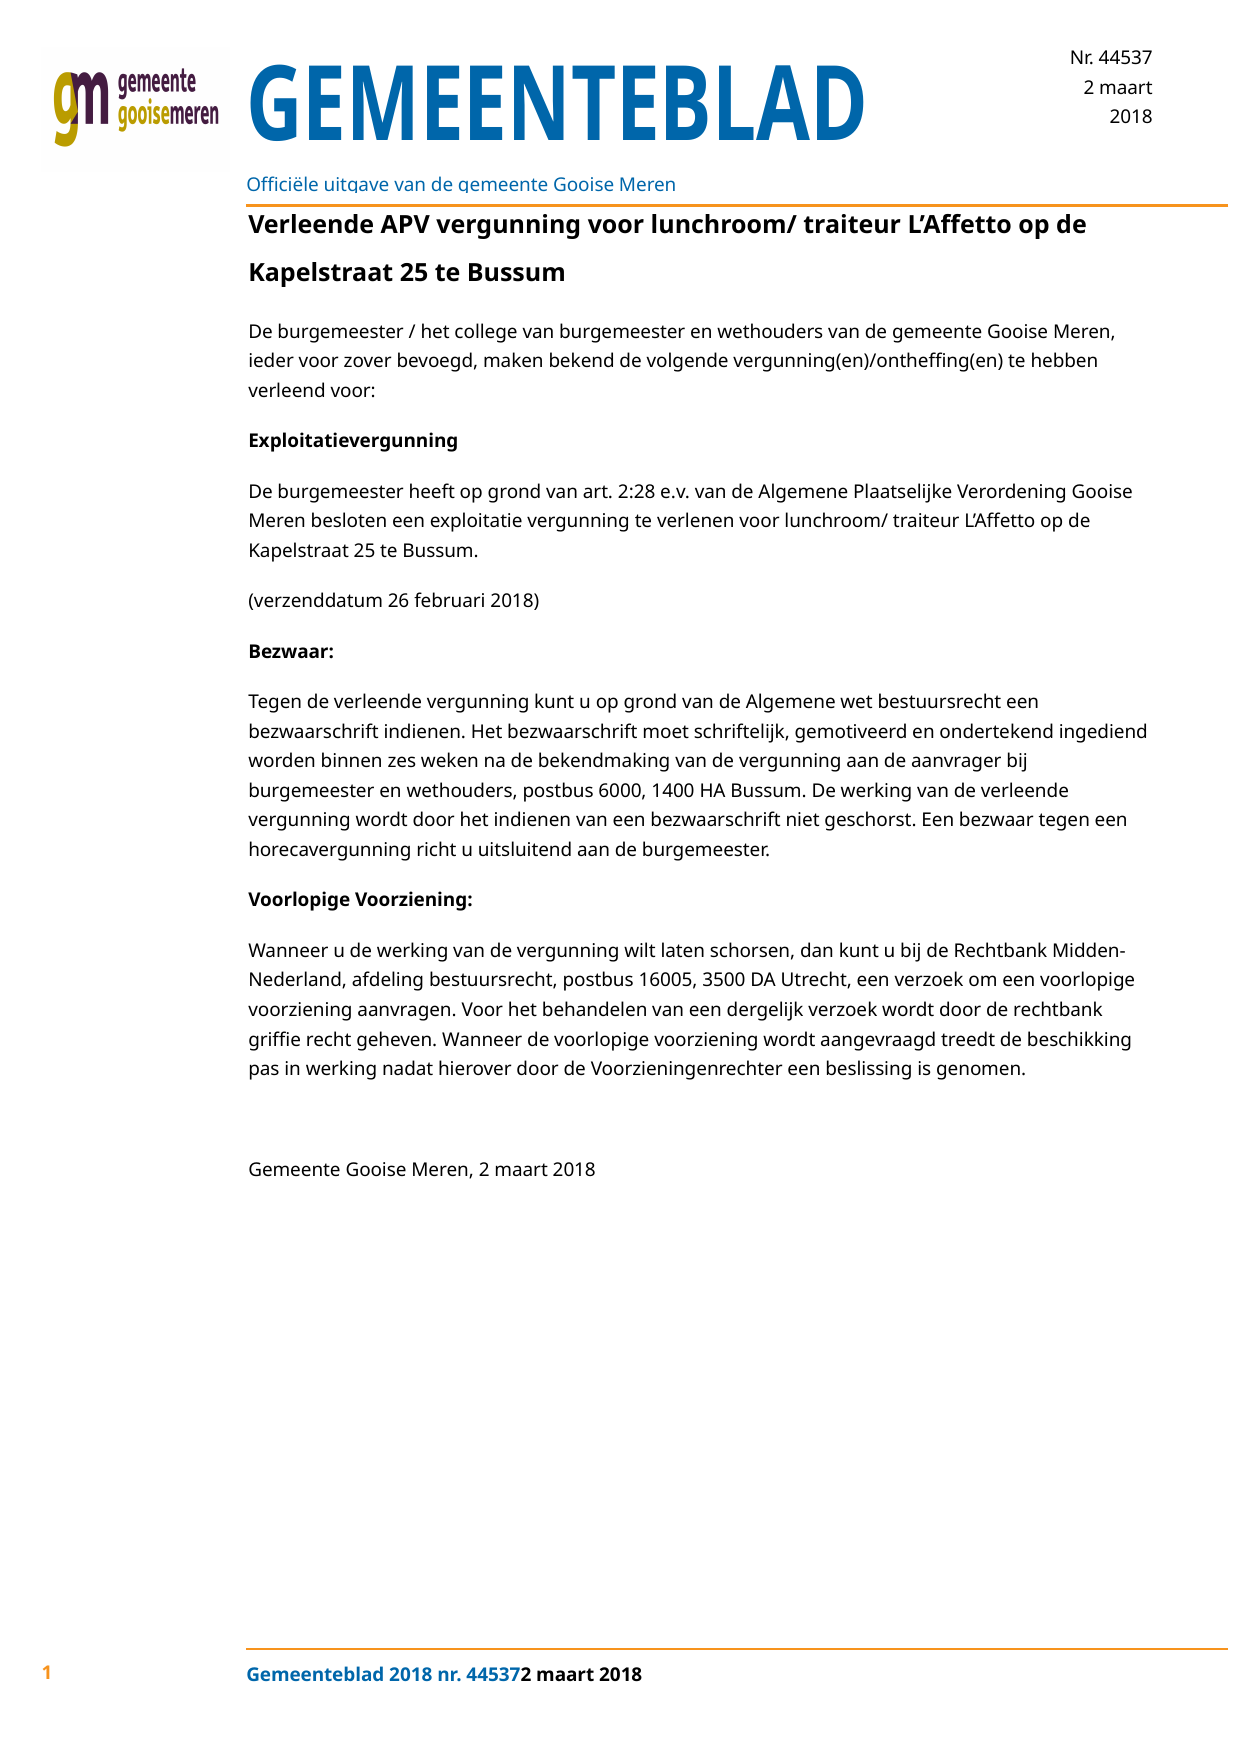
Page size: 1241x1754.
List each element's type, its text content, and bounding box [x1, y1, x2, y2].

text Bezwaar: [248, 638, 1152, 664]
text Gemeente Gooise Meren, 2 maart 2018 [248, 1156, 1152, 1182]
picture [41, 47, 231, 172]
text Verleende APV vergunning voor lunchroom/ traiteur L’Affetto op de Kapelstraat 25 te Bussum [248, 207, 1152, 288]
text De burgemeester / het college van burgemeester en wethouders van de gemeente Gooise Meren, ieder voor zover bevoegd, maken bekend de volgende vergunning(en)/ontheffing(en) te hebben verleend voor: [248, 318, 1152, 403]
text (verzenddatum 26 februari 2018) [248, 587, 1152, 613]
text Tegen de verleende vergunning kunt u op grond van de Algemene wet bestuursrecht een bezwaarschrift indienen. Het bezwaarschrift moet schriftelijk, gemotiveerd en ondertekend ingediend worden binnen zes weken na de bekendmaking van de vergunning aan de aanvrager bij burgemeester en wethouders, postbus 6000, 1400 HA Bussum. De werking van de verleende vergunning wordt door het indienen van een bezwaarschrift niet geschorst. Een bezwaar tegen een horecavergunning richt u uitsluitend aan de burgemeester. [248, 688, 1152, 862]
text De burgemeester heeft op grond van art. 2:28 e.v. van de Algemene Plaatselijke Verordening Gooise Meren besloten een exploitatie vergunning te verlenen voor lunchroom/ traiteur L’Affetto op de Kapelstraat 25 te Bussum. [248, 478, 1152, 563]
text Wanneer u de werking van de vergunning wilt laten schorsen, dan kunt u bij de Rechtbank Midden-Nederland, afdeling bestuursrecht, postbus 16005, 3500 DA Utrecht, een verzoek om een voorlopige voorziening aanvragen. Voor het behandelen van een dergelijk verzoek wordt door de rechtbank griffie recht geheven. Wanneer de voorlopige voorziening wordt aangevraagd treedt de beschikking pas in werking nadat hierover door de Voorzieningenrechter een beslissing is genomen. [248, 937, 1152, 1081]
text Voorlopige Voorziening: [248, 887, 1152, 912]
text Exploitatievergunning [248, 427, 1152, 453]
